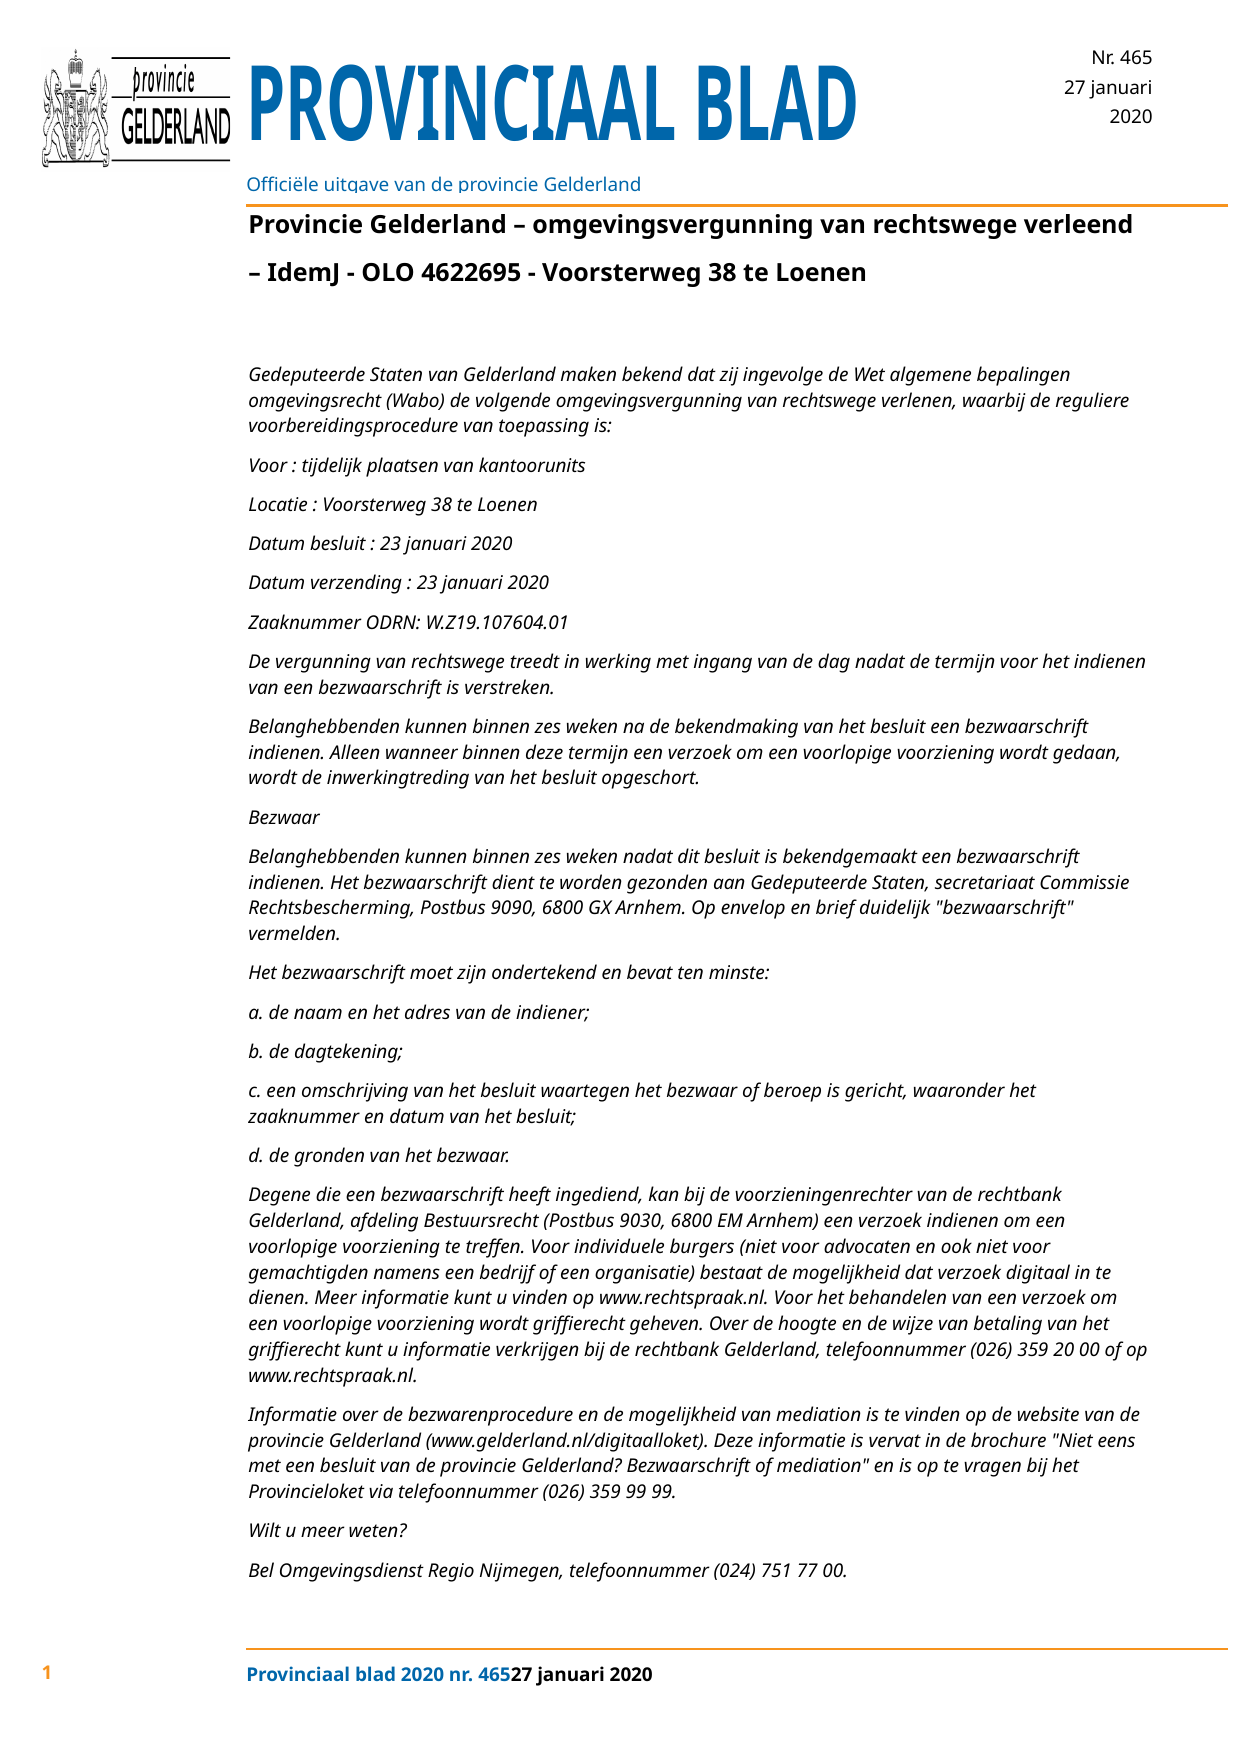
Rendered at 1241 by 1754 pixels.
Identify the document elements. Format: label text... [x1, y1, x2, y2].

picture [41, 47, 231, 172]
text d. de gronden van het bezwaar. [248, 1142, 1152, 1168]
text a. de naam en het adres van de indiener; [248, 999, 1152, 1024]
text Degene die een bezwaarschrift heeft ingediend, kan bij de voorzieningenrechter van de rechtbank Gelderland, afdeling Bestuursrecht (Postbus 9030, 6800 EM Arnhem) een verzoek indienen om een voorlopige voorziening te treffen. Voor individuele burgers (niet voor advocaten en ook niet voor gemachtigden namens een bedrijf of een organisatie) bestaat de mogelijkheid dat verzoek digitaal in te dienen. Meer informatie kunt u vinden op www.rechtspraak.nl. Voor het behandelen van een verzoek om een voorlopige voorziening wordt griffierecht geheven. Over de hoogte en de wijze van betaling van het griffierecht kunt u informatie verkrijgen bij de rechtbank Gelderland, telefoonnummer (026) 359 20 00 of op www.rechtspraak.nl. [248, 1182, 1152, 1387]
text b. de dagtekening; [248, 1038, 1152, 1064]
text Bel Omgevingsdienst Regio Nijmegen, telefoonnummer (024) 751 77 00. [248, 1557, 1152, 1582]
text Datum besluit : 23 januari 2020 [248, 530, 1152, 556]
text c. een omschrijving van het besluit waartegen het bezwaar of beroep is gericht, waaronder het zaaknummer en datum van het besluit; [248, 1077, 1152, 1129]
text De vergunning van rechtswege treedt in werking met ingang van de dag nadat de termijn voor het indienen van een bezwaarschrift is verstreken. [248, 648, 1152, 699]
text Voor : tijdelijk plaatsen van kantoorunits [248, 452, 1152, 477]
text Provincie Gelderland – omgevingsvergunning van rechtswege verleend – IdemJ - OLO 4622695 - Voorsterweg 38 te Loenen [248, 207, 1152, 288]
text Informatie over de bezwarenprocedure en de mogelijkheid van mediation is te vinden op de website van de provincie Gelderland (www.gelderland.nl/digitaalloket). Deze informatie is vervat in de brochure "Niet eens met een besluit van de provincie Gelderland? Bezwaarschrift of mediation" en is op te vragen bij het Provincieloket via telefoonnummer (026) 359 99 99. [248, 1401, 1152, 1504]
text Datum verzending : 23 januari 2020 [248, 569, 1152, 595]
text Bezwaar [248, 804, 1152, 829]
text Gedeputeerde Staten van Gelderland maken bekend dat zij ingevolge de Wet algemene bepalingen omgevingsrecht (Wabo) de volgende omgevingsvergunning van rechtswege verlenen, waarbij de reguliere voorbereidingsprocedure van toepassing is: [248, 361, 1152, 438]
text Belanghebbenden kunnen binnen zes weken na de bekendmaking van het besluit een bezwaarschrift indienen. Alleen wanneer binnen deze termijn een verzoek om een voorlopige voorziening wordt gedaan, wordt de inwerkingtreding van het besluit opgeschort. [248, 713, 1152, 790]
text Het bezwaarschrift moet zijn ondertekend en bevat ten minste: [248, 959, 1152, 985]
text Belanghebbenden kunnen binnen zes weken nadat dit besluit is bekendgemaakt een bezwaarschrift indienen. Het bezwaarschrift dient te worden gezonden aan Gedeputeerde Staten, secretariaat Commissie Rechtsbescherming, Postbus 9090, 6800 GX Arnhem. Op envelop en brief duidelijk "bezwaarschrift" vermelden. [248, 843, 1152, 946]
text Wilt u meer weten? [248, 1517, 1152, 1543]
text Locatie : Voorsterweg 38 te Loenen [248, 491, 1152, 517]
text Zaaknummer ODRN: W.Z19.107604.01 [248, 609, 1152, 634]
